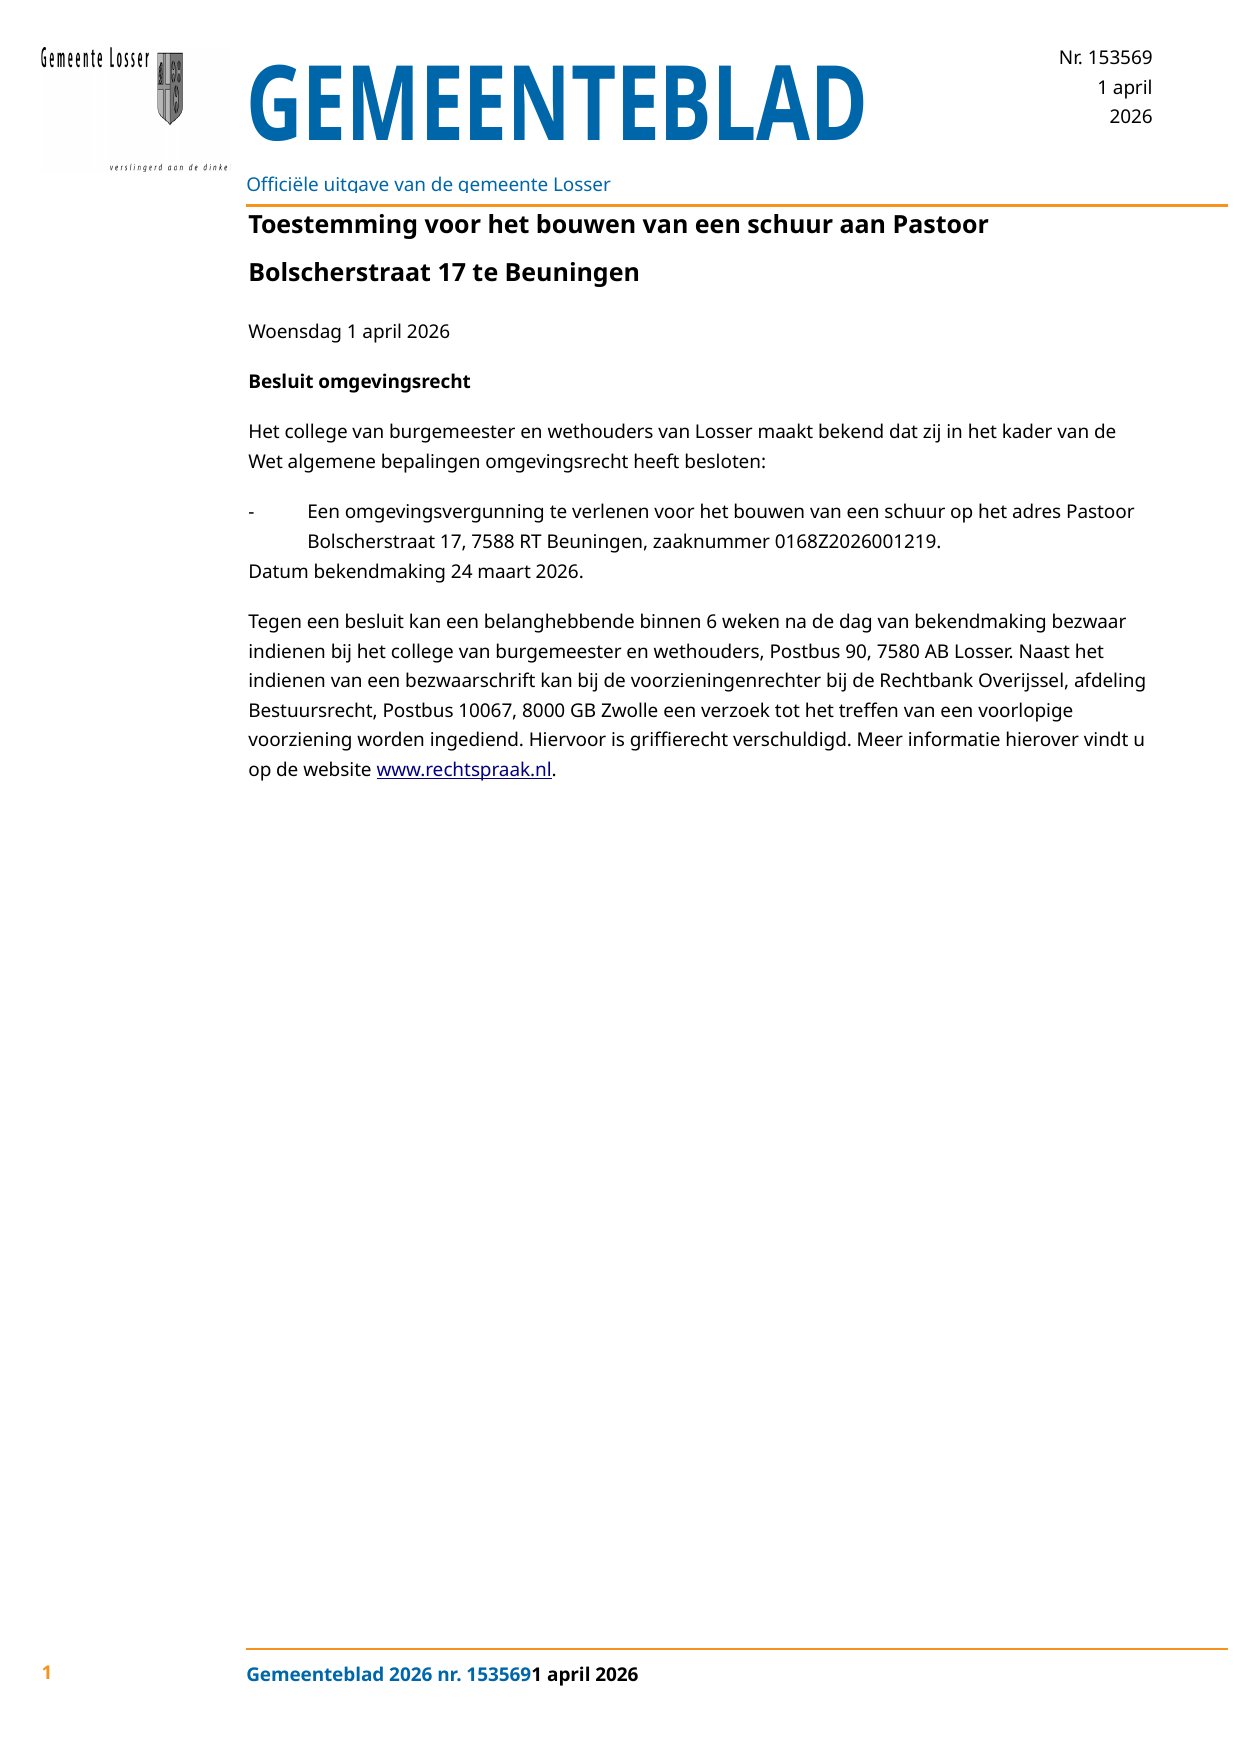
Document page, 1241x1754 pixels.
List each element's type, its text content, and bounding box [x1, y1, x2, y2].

picture [41, 47, 231, 172]
text Datum bekendmaking 24 maart 2026. [248, 558, 1152, 584]
text Het college van burgemeester en wethouders van Losser maakt bekend dat zij in het kader van de Wet algemene bepalingen omgevingsrecht heeft besloten: [248, 419, 1152, 474]
text Toestemming voor het bouwen van een schuur aan Pastoor Bolscherstraat 17 te Beuningen [248, 207, 1152, 288]
text Besluit omgevingsrecht [248, 368, 1152, 394]
text Tegen een besluit kan een belanghebbende binnen 6 weken na de dag van bekendmaking bezwaar indienen bij het college van burgemeester en wethouders, Postbus 90, 7580 AB Losser. Naast het indienen van een bezwaarschrift kan bij de voorzieningenrechter bij de Rechtbank Overijssel, afdeling Bestuursrecht, Postbus 10067, 8000 GB Zwolle een verzoek tot het treffen van een voorlopige voorziening worden ingediend. Hiervoor is griffierecht verschuldigd. Meer informatie hierover vindt u op de website www.rechtspraak.nl. [248, 608, 1152, 782]
list Een omgevingsvergunning te verlenen voor het bouwen van een schuur op het adres Pastoor Bolscherstraat 17, 7588 RT Beuningen, zaaknummer 0168Z2026001219. [248, 499, 1152, 554]
text Woensdag 1 april 2026 [248, 318, 1152, 344]
